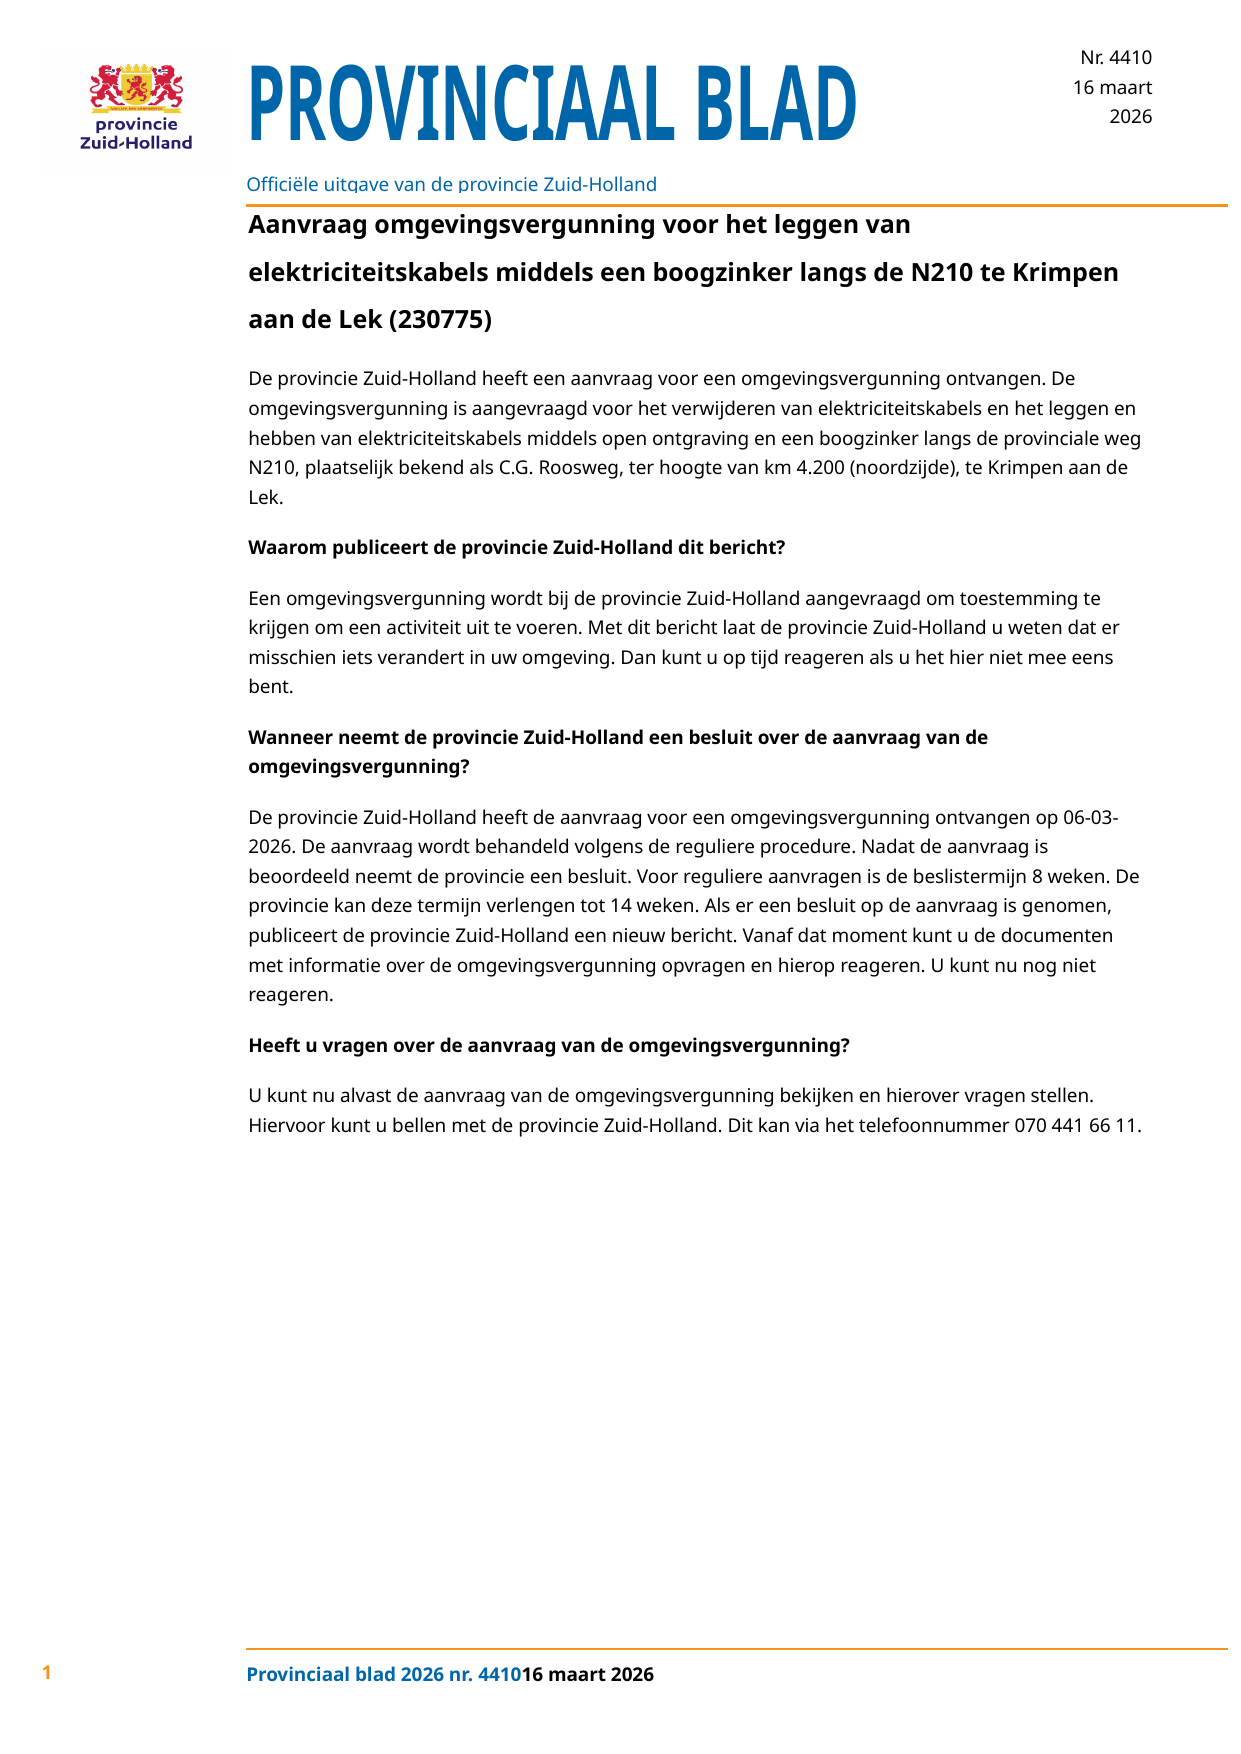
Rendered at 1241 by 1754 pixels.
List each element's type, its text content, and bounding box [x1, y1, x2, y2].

text De provincie Zuid-Holland heeft de aanvraag voor een omgevingsvergunning ontvangen op 06-03-2026. De aanvraag wordt behandeld volgens de reguliere procedure. Nadat de aanvraag is beoordeeld neemt de provincie een besluit. Voor reguliere aanvragen is de beslistermijn 8 weken. De provincie kan deze termijn verlengen tot 14 weken. Als er een besluit op de aanvraag is genomen, publiceert de provincie Zuid-Holland een nieuw bericht. Vanaf dat moment kunt u de documenten met informatie over de omgevingsvergunning opvragen en hierop reageren. U kunt nu nog niet reageren. [248, 804, 1152, 1007]
text Aanvraag omgevingsvergunning voor het leggen van elektriciteitskabels middels een boogzinker langs de N210 te Krimpen aan de Lek (230775) [248, 207, 1152, 336]
text De provincie Zuid-Holland heeft een aanvraag voor een omgevingsvergunning ontvangen. De omgevingsvergunning is aangevraagd voor het verwijderen van elektriciteitskabels en het leggen en hebben van elektriciteitskabels middels open ontgraving en een boogzinker langs de provinciale weg N210, plaatselijk bekend als C.G. Roosweg, ter hoogte van km 4.200 (noordzijde), te Krimpen aan de Lek. [248, 366, 1152, 509]
text Wanneer neemt de provincie Zuid-Holland een besluit over de aanvraag van de omgevingsvergunning? [248, 724, 1152, 779]
text Een omgevingsvergunning wordt bij de provincie Zuid-Holland aangevraagd om toestemming te krijgen om een activiteit uit te voeren. Met dit bericht laat de provincie Zuid-Holland u weten dat er misschien iets verandert in uw omgeving. Dan kunt u op tijd reageren als u het hier niet mee eens bent. [248, 585, 1152, 699]
text U kunt nu alvast de aanvraag van de omgevingsvergunning bekijken en hierover vragen stellen. Hiervoor kunt u bellen met de provincie Zuid-Holland. Dit kan via het telefoonnummer 070 441 66 11. [248, 1082, 1152, 1137]
text Heeft u vragen over de aanvraag van de omgevingsvergunning? [248, 1032, 1152, 1057]
text Waarom publiceert de provincie Zuid-Holland dit bericht? [248, 534, 1152, 560]
picture [41, 47, 231, 172]
